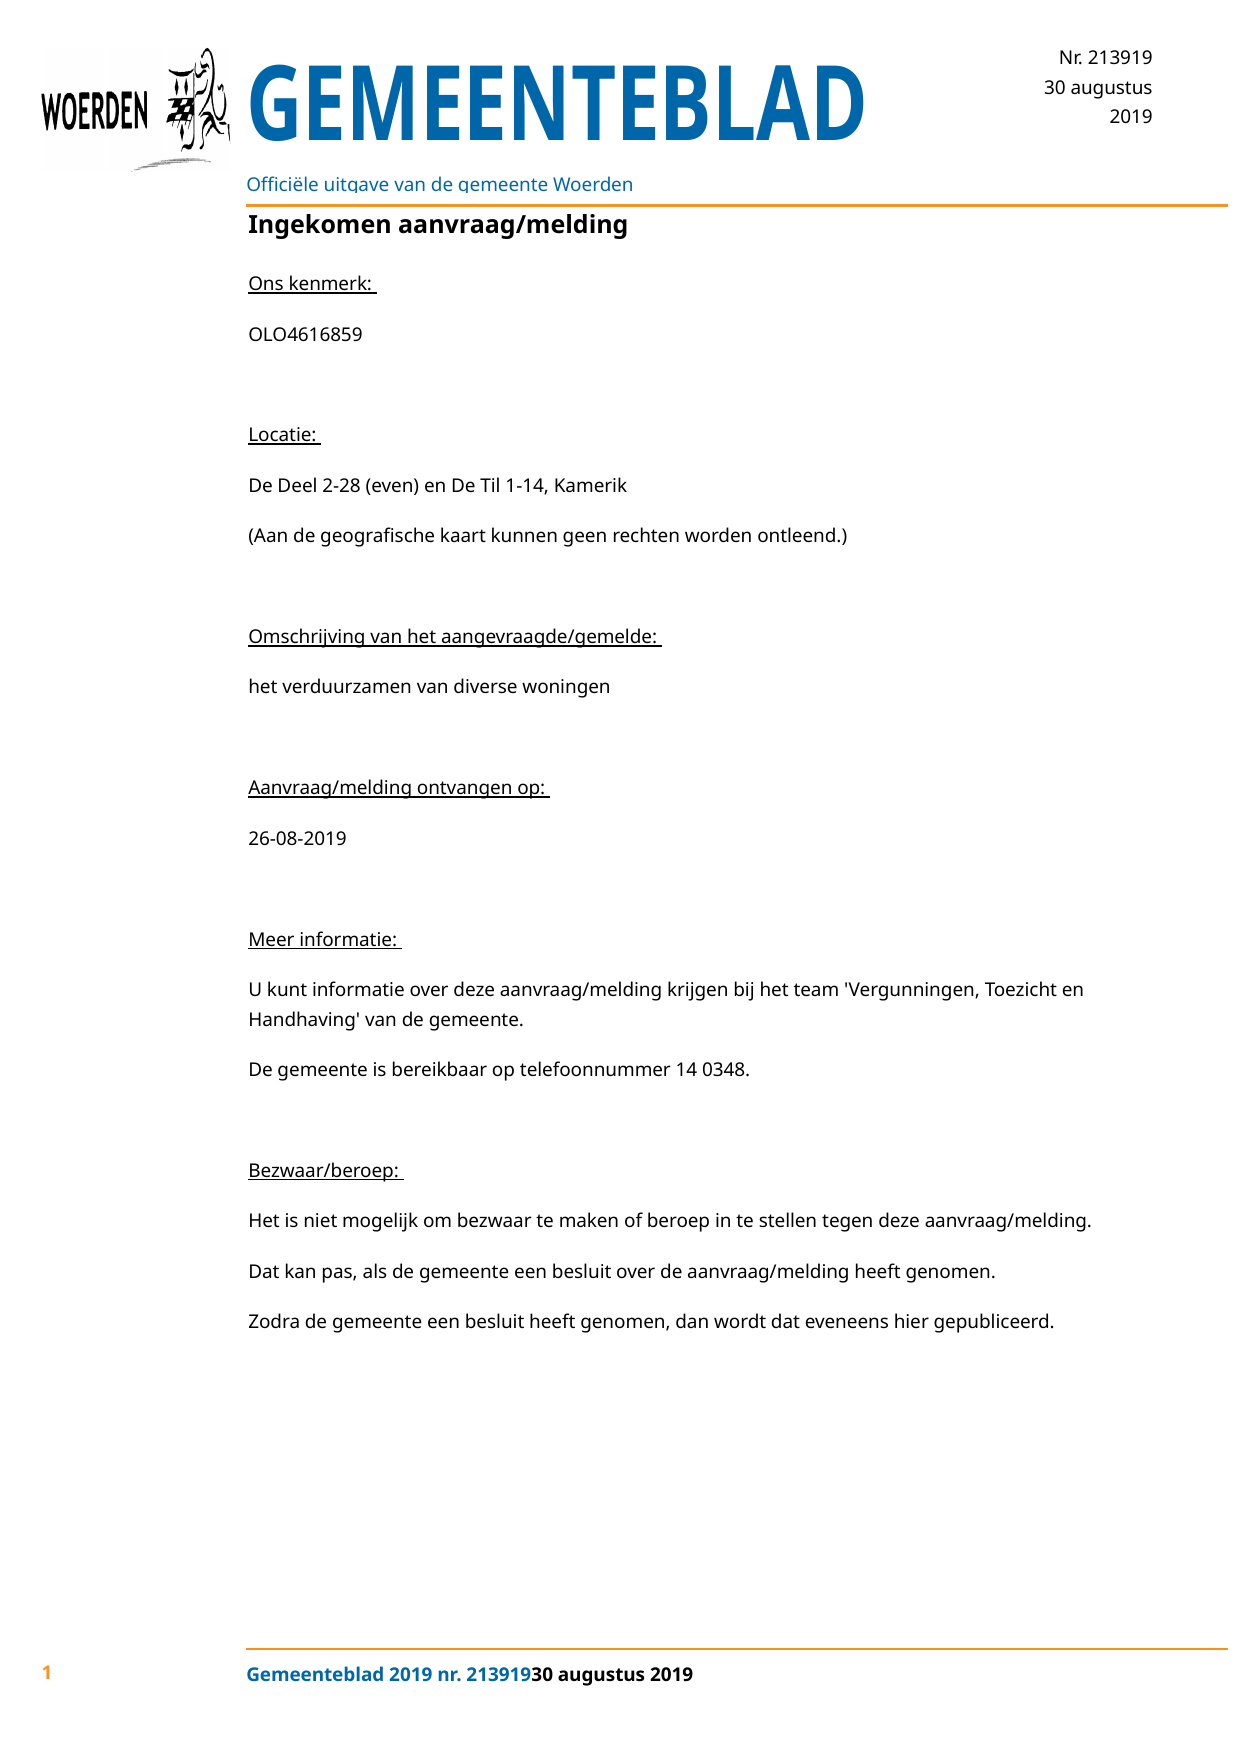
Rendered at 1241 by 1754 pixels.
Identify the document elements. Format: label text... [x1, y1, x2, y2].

text Dat kan pas, als de gemeente een besluit over de aanvraag/melding heeft genomen. [248, 1258, 1152, 1283]
text (Aan de geografische kaart kunnen geen rechten worden ontleend.) [248, 522, 1152, 548]
text Omschrijving van het aangevraagde/gemelde: [248, 623, 1152, 649]
picture [41, 47, 231, 172]
text Meer informatie: [248, 926, 1152, 951]
text 26-08-2019 [248, 825, 1152, 851]
text Locatie: [248, 422, 1152, 447]
text U kunt informatie over deze aanvraag/melding krijgen bij het team 'Vergunningen, Toezicht en Handhaving' van de gemeente. [248, 976, 1152, 1031]
text Bezwaar/beroep: [248, 1157, 1152, 1183]
text Ingekomen aanvraag/melding [248, 207, 1152, 241]
text Zodra de gemeente een besluit heeft genomen, dan wordt dat eveneens hier gepubliceerd. [248, 1308, 1152, 1334]
text het verduurzamen van diverse woningen [248, 674, 1152, 699]
text Aanvraag/melding ontvangen op: [248, 774, 1152, 800]
text Het is niet mogelijk om bezwaar te maken of beroep in te stellen tegen deze aanvraag/melding. [248, 1207, 1152, 1233]
text Ons kenmerk: [248, 270, 1152, 296]
text De Deel 2-28 (even) en De Til 1-14, Kamerik [248, 472, 1152, 498]
text De gemeente is bereikbaar op telefoonnummer 14 0348. [248, 1056, 1152, 1082]
text OLO4616859 [248, 321, 1152, 346]
